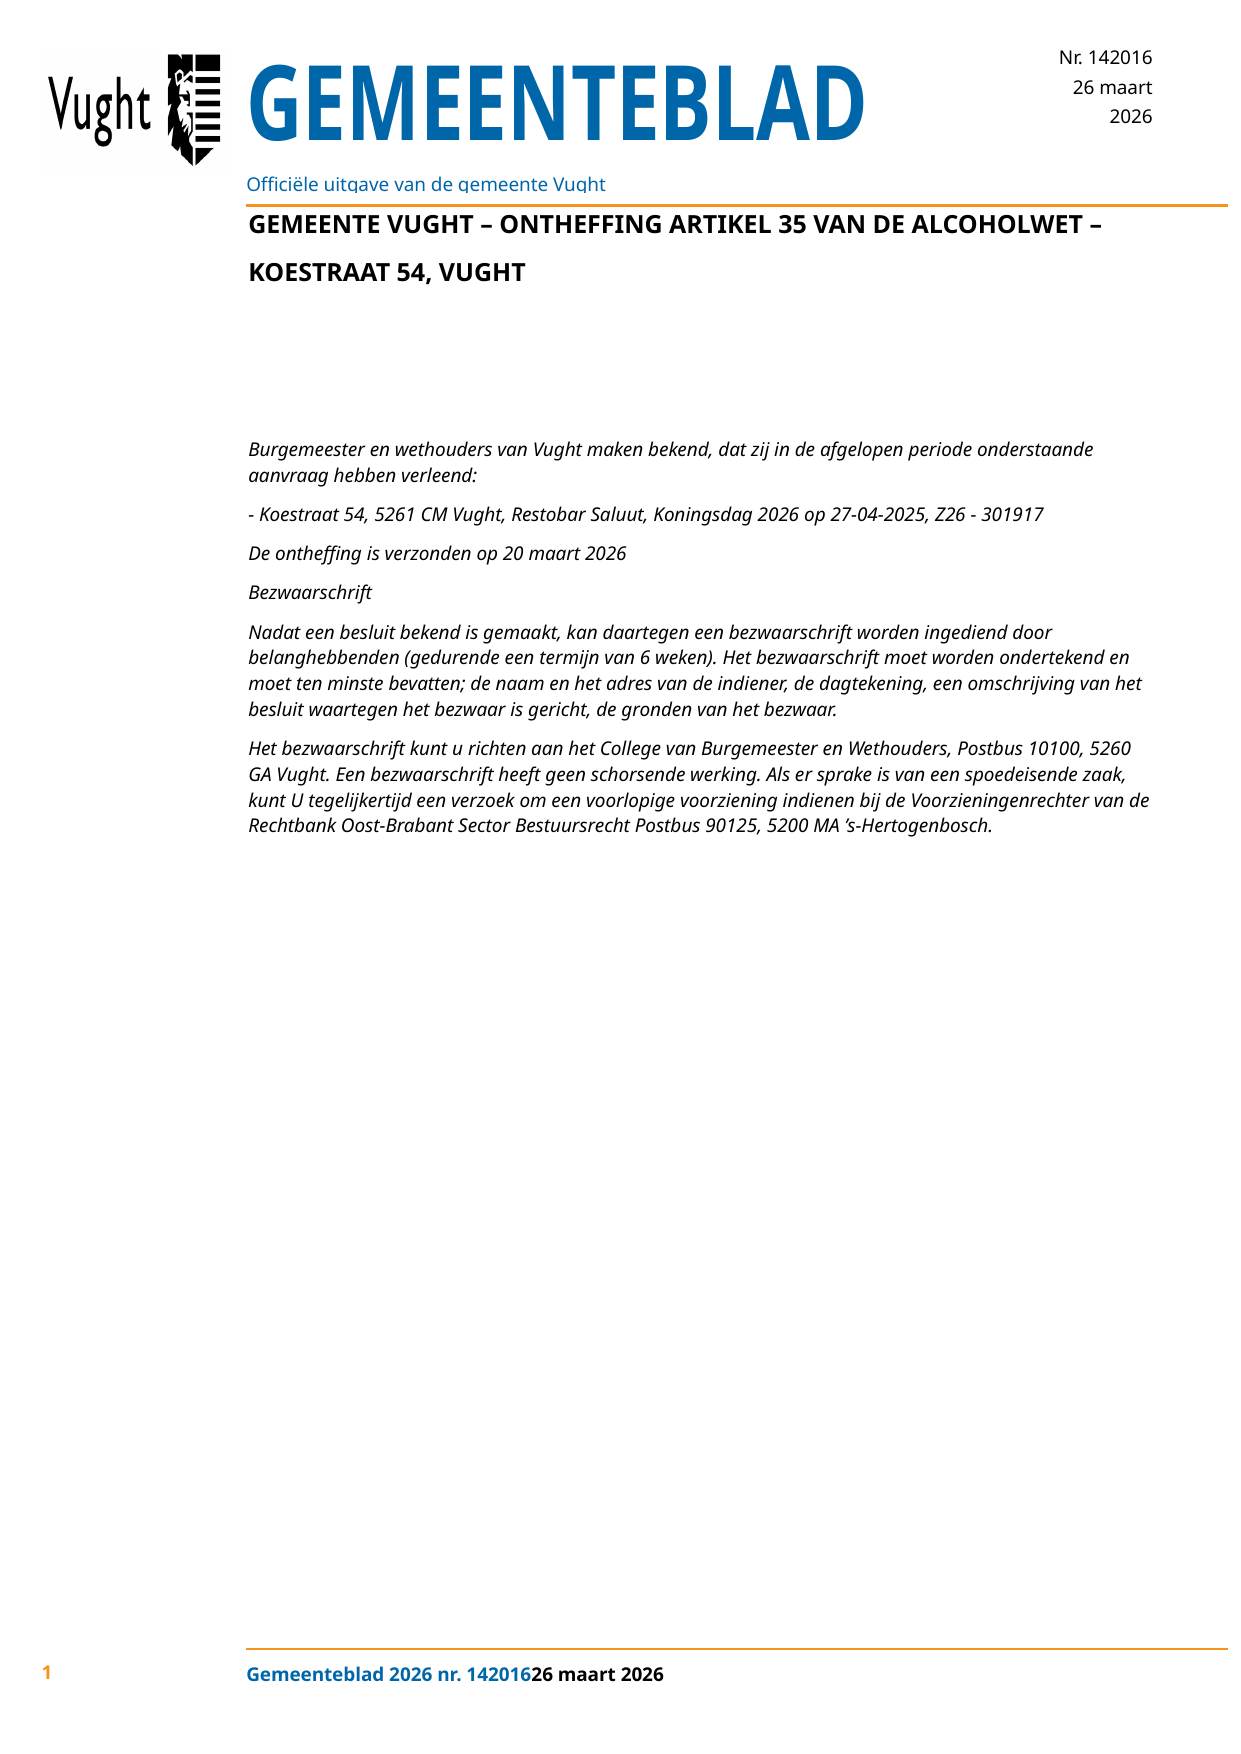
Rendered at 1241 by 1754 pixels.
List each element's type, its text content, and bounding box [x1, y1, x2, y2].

text Bezwaarschrift [248, 579, 1152, 605]
text De ontheffing is verzonden op 20 maart 2026 [248, 540, 1152, 566]
text GEMEENTE VUGHT – ONTHEFFING ARTIKEL 35 VAN DE ALCOHOLWET – KOESTRAAT 54, VUGHT [248, 207, 1152, 288]
text Het bezwaarschrift kunt u richten aan het College van Burgemeester en Wethouders, Postbus 10100, 5260 GA Vught. Een bezwaarschrift heeft geen schorsende werking. Als er sprake is van een spoedeisende zaak, kunt U tegelijkertijd een verzoek om een voorlopige voorziening indienen bij de Voorzieningenrechter van de Rechtbank Oost-Brabant Sector Bestuursrecht Postbus 90125, 5200 MA ’s-Hertogenbosch. [248, 735, 1152, 838]
text Burgemeester en wethouders van Vught maken bekend, dat zij in de afgelopen periode onderstaande aanvraag hebben verleend: [248, 436, 1152, 487]
text - Koestraat 54, 5261 CM Vught, Restobar Saluut, Koningsdag 2026 op 27-04-2025, Z26 - 301917 [248, 501, 1152, 527]
text Nadat een besluit bekend is gemaakt, kan daartegen een bezwaarschrift worden ingediend door belanghebbenden (gedurende een termijn van 6 weken). Het bezwaarschrift moet worden ondertekend en moet ten minste bevatten; de naam en het adres van de indiener, de dagtekening, een omschrijving van het besluit waartegen het bezwaar is gericht, de gronden van het bezwaar. [248, 619, 1152, 722]
picture [41, 47, 231, 172]
